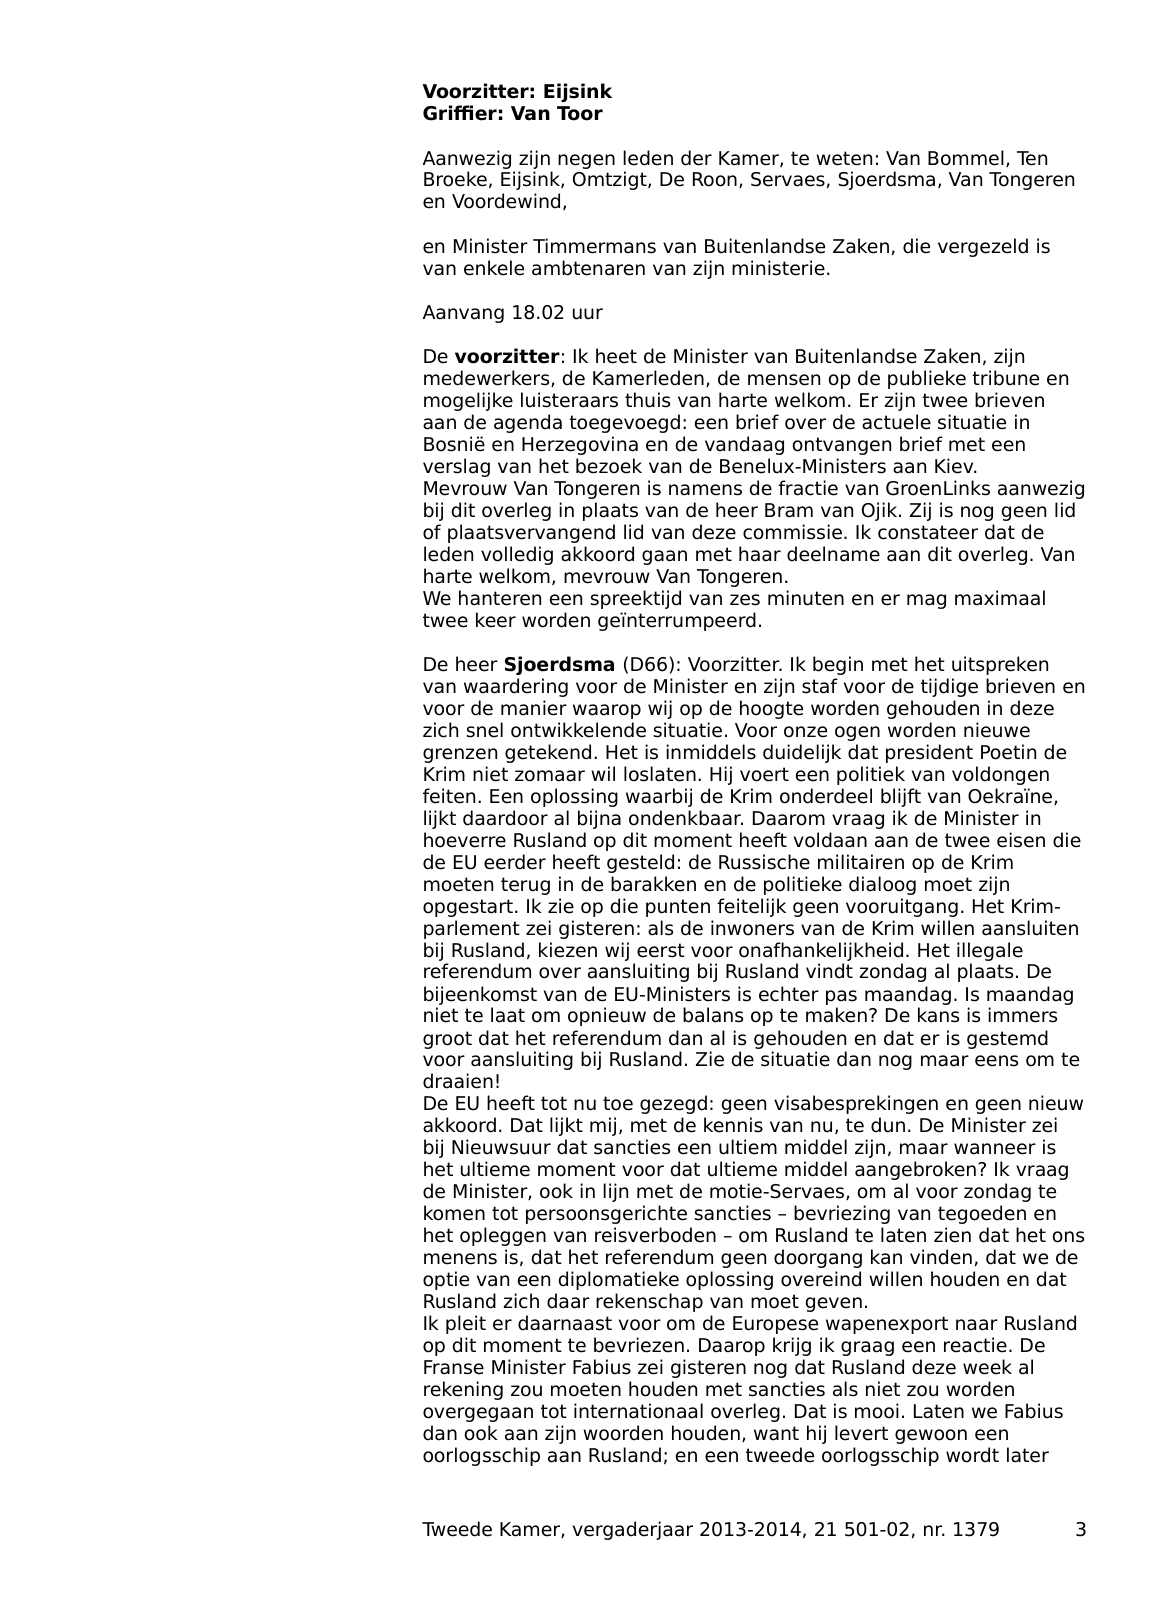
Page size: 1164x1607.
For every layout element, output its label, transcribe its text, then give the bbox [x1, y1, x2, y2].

text Griffier: Van Toor [422, 103, 1087, 125]
text Aanwezig zijn negen leden der Kamer, te weten: Van Bommel, Ten Broeke, Eijsink, Omtzigt, De Roon, Servaes, Sjoerdsma, Van Tongeren en Voordewind, [422, 147, 1087, 213]
text Voorzitter: Eijsink [422, 81, 1087, 103]
text Mevrouw Van Tongeren is namens de fractie van GroenLinks aanwezig bij dit overleg in plaats van de heer Bram van Ojik. Zij is nog geen lid of plaatsvervangend lid van deze commissie. Ik constateer dat de leden volledig akkoord gaan met haar deelname aan dit overleg. Van harte welkom, mevrouw Van Tongeren. [422, 478, 1087, 588]
text De EU heeft tot nu toe gezegd: geen visabesprekingen en geen nieuw akkoord. Dat lijkt mij, met de kennis van nu, te dun. De Minister zei bij Nieuwsuur dat sancties een ultiem middel zijn, maar wanneer is het ultieme moment voor dat ultieme middel aangebroken? Ik vraag de Minister, ook in lijn met de motie-Servaes, om al voor zondag te komen tot persoonsgerichte sancties – bevriezing van tegoeden en het opleggen van reisverboden – om Rusland te laten zien dat het ons menens is, dat het referendum geen doorgang kan vinden, dat we de optie van een diplomatieke oplossing overeind willen houden en dat Rusland zich daar rekenschap van moet geven. [422, 1093, 1087, 1313]
text Ik pleit er daarnaast voor om de Europese wapenexport naar Rusland op dit moment te bevriezen. Daarop krijg ik graag een reactie. De Franse Minister Fabius zei gisteren nog dat Rusland deze week al rekening zou moeten houden met sancties als niet zou worden overgegaan tot internationaal overleg. Dat is mooi. Laten we Fabius dan ook aan zijn woorden houden, want hij levert gewoon een oorlogsschip aan Rusland; en een tweede oorlogsschip wordt later [422, 1313, 1087, 1467]
text De voorzitter: Ik heet de Minister van Buitenlandse Zaken, zijn medewerkers, de Kamerleden, de mensen op de publieke tribune en mogelijke luisteraars thuis van harte welkom. Er zijn twee brieven aan de agenda toegevoegd: een brief over de actuele situatie in Bosnië en Herzegovina en de vandaag ontvangen brief met een verslag van het bezoek van de Benelux-Ministers aan Kiev. [422, 346, 1087, 478]
text en Minister Timmermans van Buitenlandse Zaken, die vergezeld is van enkele ambtenaren van zijn ministerie. [422, 236, 1087, 279]
text De heer Sjoerdsma (D66): Voorzitter. Ik begin met het uitspreken van waardering voor de Minister en zijn staf voor de tijdige brieven en voor de manier waarop wij op de hoogte worden gehouden in deze zich snel ontwikkelende situatie. Voor onze ogen worden nieuwe grenzen getekend. Het is inmiddels duidelijk dat president Poetin de Krim niet zomaar wil loslaten. Hij voert een politiek van voldongen feiten. Een oplossing waarbij de Krim onderdeel blijft van Oekraïne, lijkt daardoor al bijna ondenkbaar. Daarom vraag ik de Minister in hoeverre Rusland op dit moment heeft voldaan aan de twee eisen die de EU eerder heeft gesteld: de Russische militairen op de Krim moeten terug in de barakken en de politieke dialoog moet zijn opgestart. Ik zie op die punten feitelijk geen vooruitgang. Het Krim-parlement zei gisteren: als de inwoners van de Krim willen aansluiten bij Rusland, kiezen wij eerst voor onafhankelijkheid. Het illegale referendum over aansluiting bij Rusland vindt zondag al plaats. De bijeenkomst van de EU-Ministers is echter pas maandag. Is maandag niet te laat om opnieuw de balans op te maken? De kans is immers groot dat het referendum dan al is gehouden en dat er is gestemd voor aansluiting bij Rusland. Zie de situatie dan nog maar eens om te draaien! [422, 654, 1087, 1093]
text We hanteren een spreektijd van zes minuten en er mag maximaal twee keer worden geïnterrumpeerd. [422, 588, 1087, 632]
text Aanvang 18.02 uur [422, 302, 1087, 324]
